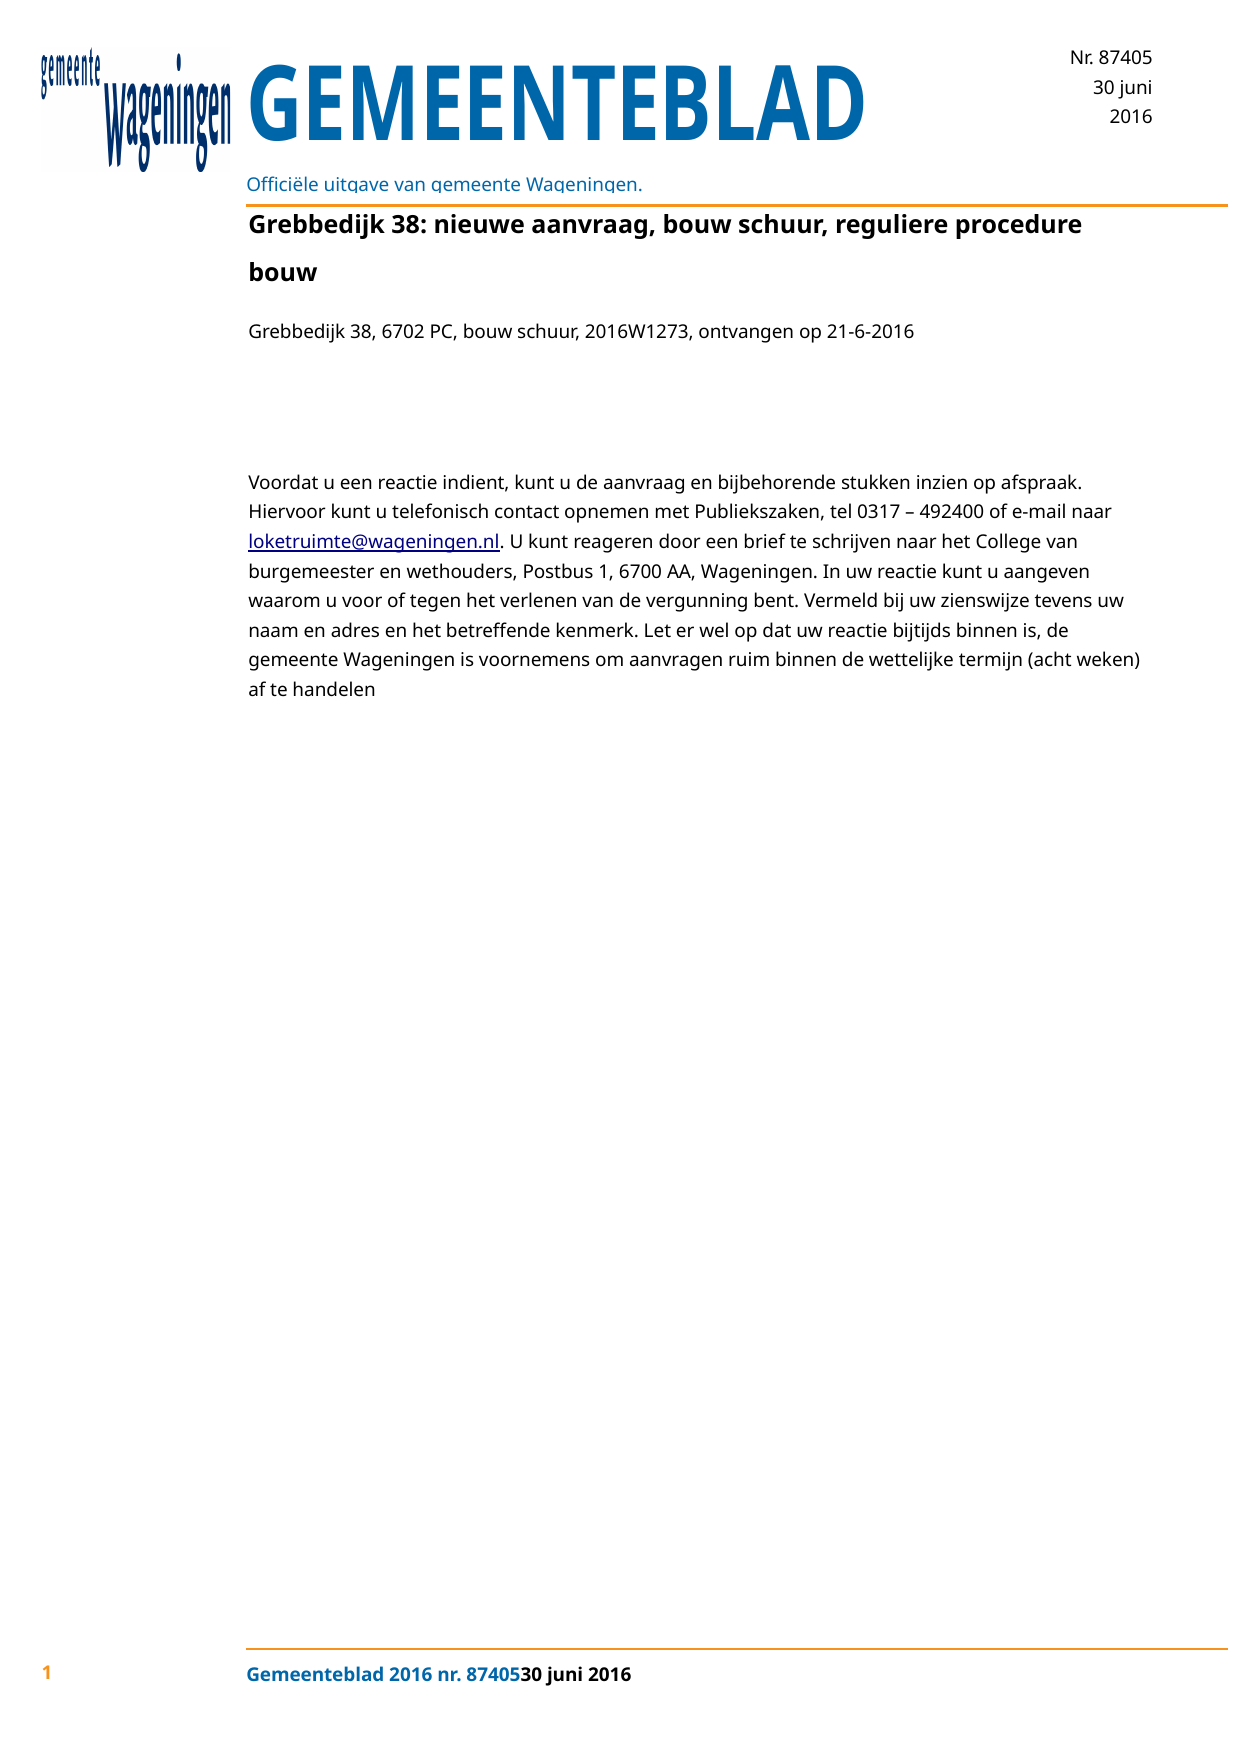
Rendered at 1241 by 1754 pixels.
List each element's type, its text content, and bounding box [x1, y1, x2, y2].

text Grebbedijk 38: nieuwe aanvraag, bouw schuur, reguliere procedure bouw [248, 207, 1152, 288]
text Grebbedijk 38, 6702 PC, bouw schuur, 2016W1273, ontvangen op 21-6-2016 [248, 318, 1152, 344]
picture [41, 47, 231, 172]
text Voordat u een reactie indient, kunt u de aanvraag en bijbehorende stukken inzien op afspraak. Hiervoor kunt u telefonisch contact opnemen met Publiekszaken, tel 0317 – 492400 of e-mail naar loketruimte@wageningen.nl. U kunt reageren door een brief te schrijven naar het College van burgemeester en wethouders, Postbus 1, 6700 AA, Wageningen. In uw reactie kunt u aangeven waarom u voor of tegen het verlenen van de vergunning bent. Vermeld bij uw zienswijze tevens uw naam en adres en het betreffende kenmerk. Let er wel op dat uw reactie bijtijds binnen is, de gemeente Wageningen is voornemens om aanvragen ruim binnen de wettelijke termijn (acht weken) af te handelen [248, 469, 1152, 702]
